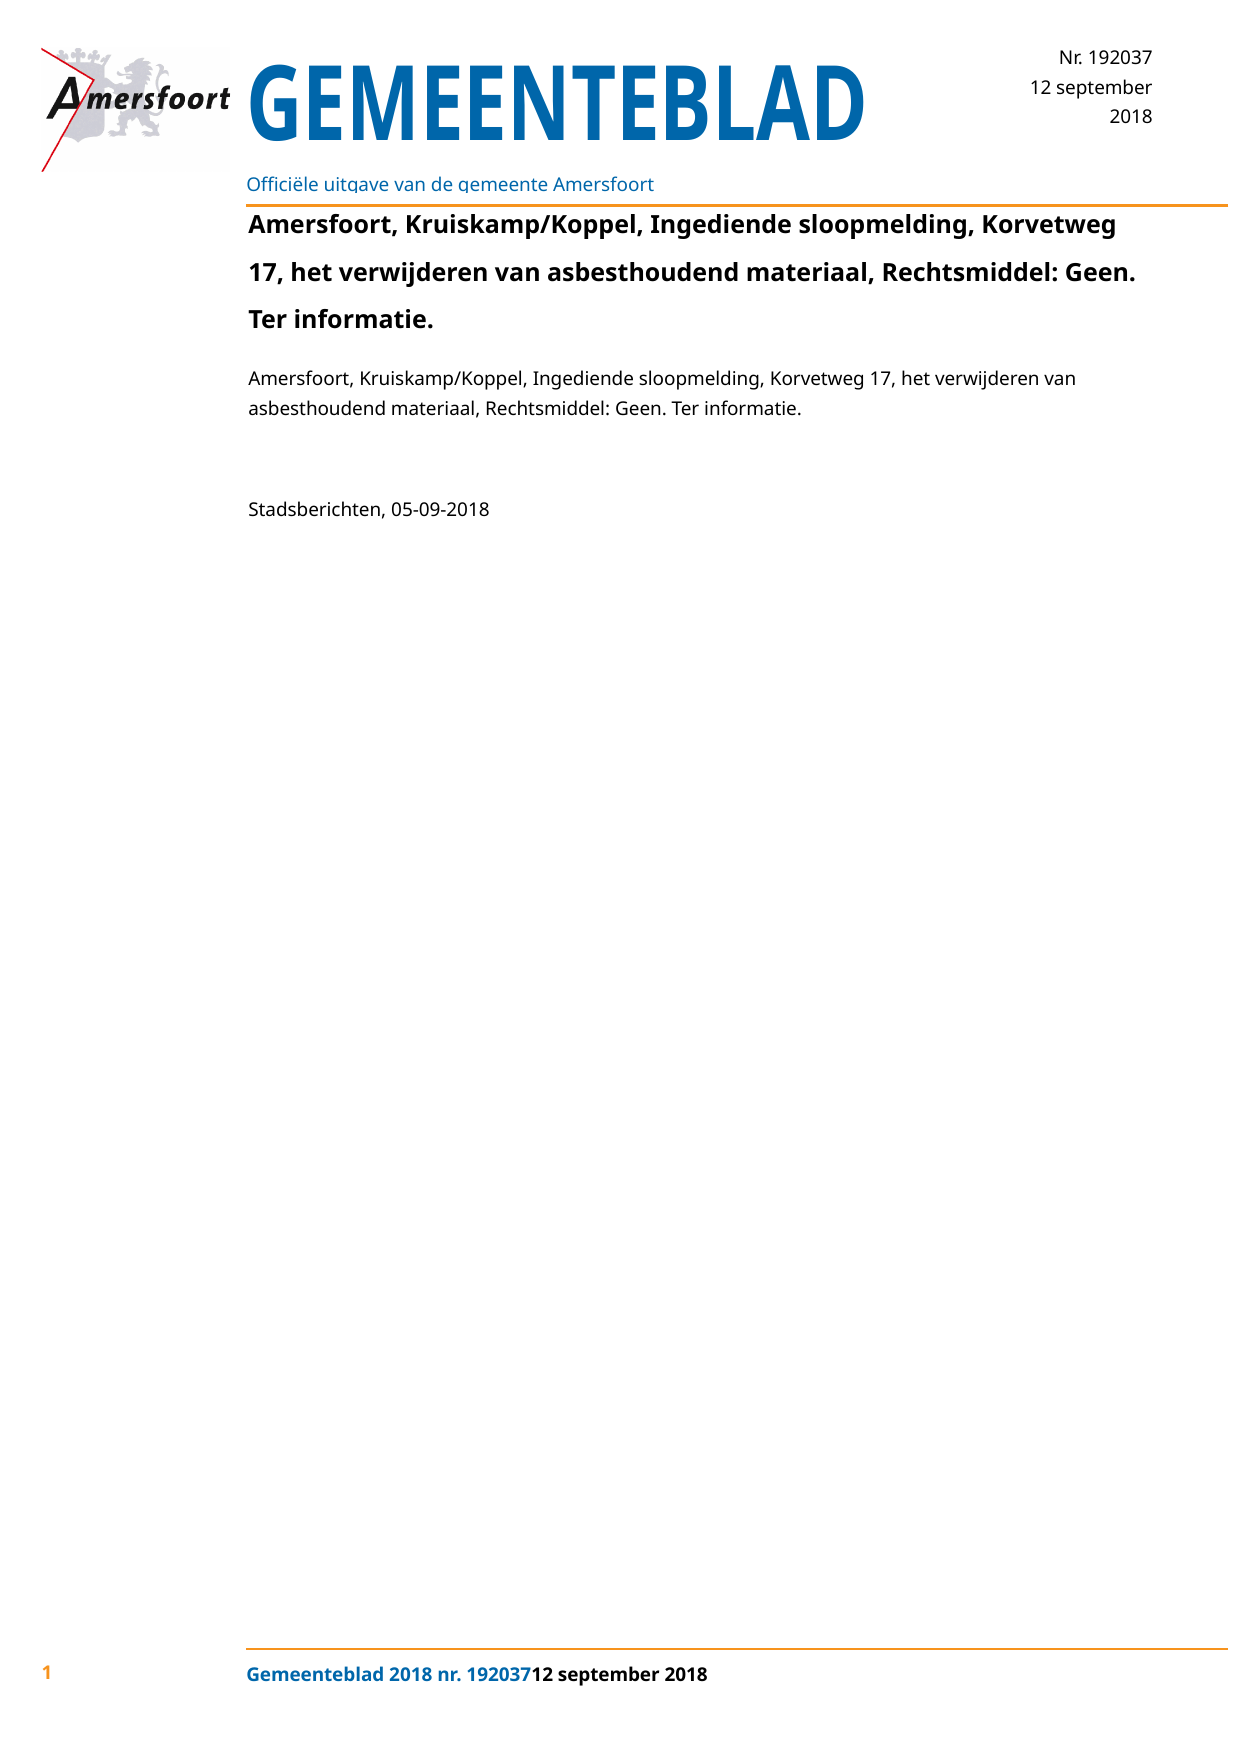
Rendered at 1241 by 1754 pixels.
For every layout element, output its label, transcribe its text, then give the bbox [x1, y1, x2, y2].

text Amersfoort, Kruiskamp/Koppel, Ingediende sloopmelding, Korvetweg 17, het verwijderen van asbesthoudend materiaal, Rechtsmiddel: Geen. Ter informatie. [248, 207, 1152, 336]
picture [41, 47, 231, 172]
text Amersfoort, Kruiskamp/Koppel, Ingediende sloopmelding, Korvetweg 17, het verwijderen van asbesthoudend materiaal, Rechtsmiddel: Geen. Ter informatie. [248, 366, 1152, 421]
text Stadsberichten, 05-09-2018 [248, 496, 1152, 522]
